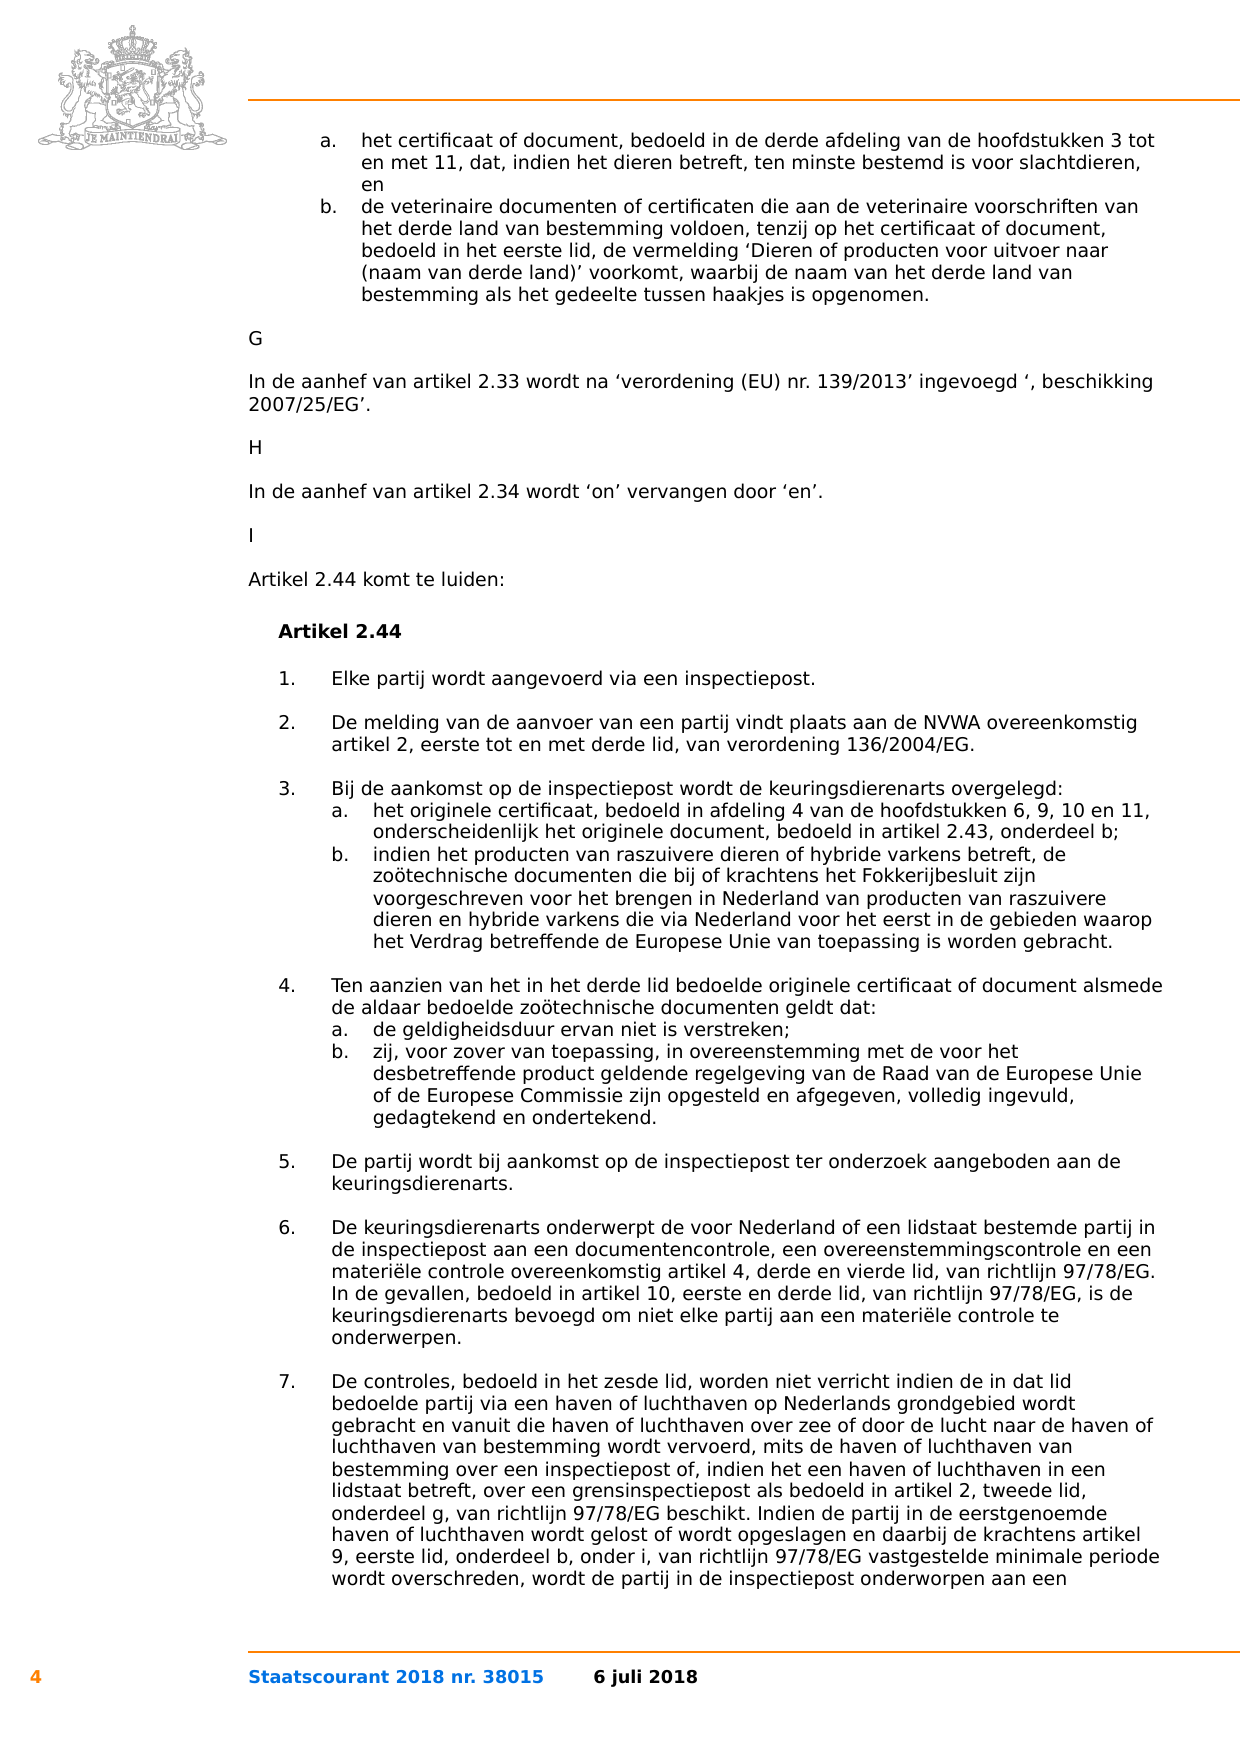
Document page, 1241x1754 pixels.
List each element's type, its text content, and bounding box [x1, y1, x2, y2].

text 2. De melding van de aanvoer van een partij vindt plaats aan de NVWA overeenkomstig artikel 2, eerste tot en met derde lid, van verordening 136/2004/EG. [278, 712, 1163, 756]
text 1. Elke partij wordt aangevoerd via een inspectiepost. [278, 668, 1163, 690]
text b. de veterinaire documenten of certificaten die aan de veterinaire voorschriften van het derde land van bestemming voldoen, tenzij op het certificaat of document, bedoeld in het eerste lid, de vermelding ‘Dieren of producten voor uitvoer naar (naam van derde land)’ voorkomt, waarbij de naam van het derde land van bestemming als het gedeelte tussen haakjes is opgenomen. [319, 196, 1163, 306]
text 3. Bij de aankomst op de inspectiepost wordt de keuringsdierenarts overgelegd: [278, 777, 1163, 799]
text H [248, 437, 1163, 459]
text 4. Ten aanzien van het in het derde lid bedoelde originele certificaat of document alsmede de aldaar bedoelde zoötechnische documenten geldt dat: [278, 975, 1163, 1019]
text b. zij, voor zover van toepassing, in overeenstemming met de voor het desbetreffende product geldende regelgeving van de Raad van de Europese Unie of de Europese Commissie zijn opgesteld en afgegeven, volledig ingevuld, gedagtekend en ondertekend. [331, 1041, 1163, 1129]
text I [248, 525, 1163, 547]
text a. de geldigheidsduur ervan niet is verstreken; [331, 1019, 1163, 1041]
text 6. De keuringsdierenarts onderwerpt de voor Nederland of een lidstaat bestemde partij in de inspectiepost aan een documentencontrole, een overeenstemmingscontrole en een materiële controle overeenkomstig artikel 4, derde en vierde lid, van richtlijn 97/78/EG. In de gevallen, bedoeld in artikel 10, eerste en derde lid, van richtlijn 97/78/EG, is de keuringsdierenarts bevoegd om niet elke partij aan een materiële controle te onderwerpen. [278, 1217, 1163, 1349]
text In de aanhef van artikel 2.33 wordt na ‘verordening (EU) nr. 139/2013’ ingevoegd ‘, beschikking 2007/25/EG’. [248, 371, 1163, 415]
text a. het certificaat of document, bedoeld in de derde afdeling van de hoofdstukken 3 tot en met 11, dat, indien het dieren betreft, ten minste bestemd is voor slachtdieren, en [319, 130, 1163, 196]
text 7. De controles, bedoeld in het zesde lid, worden niet verricht indien de in dat lid bedoelde partij via een haven of luchthaven op Nederlands grondgebied wordt gebracht en vanuit die haven of luchthaven over zee of door de lucht naar de haven of luchthaven van bestemming wordt vervoerd, mits de haven of luchthaven van bestemming over een inspectiepost of, indien het een haven of luchthaven in een lidstaat betreft, over een grensinspectiepost als bedoeld in artikel 2, tweede lid, onderdeel g, van richtlijn 97/78/EG beschikt. Indien de partij in de eerstgenoemde haven of luchthaven wordt gelost of wordt opgeslagen en daarbij de krachtens artikel 9, eerste lid, onderdeel b, onder i, van richtlijn 97/78/EG vastgestelde minimale periode wordt overschreden, wordt de partij in de inspectiepost onderworpen aan een [278, 1371, 1163, 1590]
text G [248, 328, 1163, 349]
text a. het originele certificaat, bedoeld in afdeling 4 van de hoofdstukken 6, 9, 10 en 11, onderscheidenlijk het originele document, bedoeld in artikel 2.43, onderdeel b; [331, 799, 1163, 843]
picture [38, 25, 227, 150]
text In de aanhef van artikel 2.34 wordt ‘on’ vervangen door ‘en’. [248, 481, 1163, 503]
subtitle Artikel 2.44 [278, 621, 1163, 643]
text b. indien het producten van raszuivere dieren of hybride varkens betreft, de zoötechnische documenten die bij of krachtens het Fokkerijbesluit zijn voorgeschreven voor het brengen in Nederland van producten van raszuivere dieren en hybride varkens die via Nederland voor het eerst in de gebieden waarop het Verdrag betreffende de Europese Unie van toepassing is worden gebracht. [331, 843, 1163, 953]
text 5. De partij wordt bij aankomst op de inspectiepost ter onderzoek aangeboden aan de keuringsdierenarts. [278, 1151, 1163, 1195]
text Artikel 2.44 komt te luiden: [248, 569, 1163, 591]
